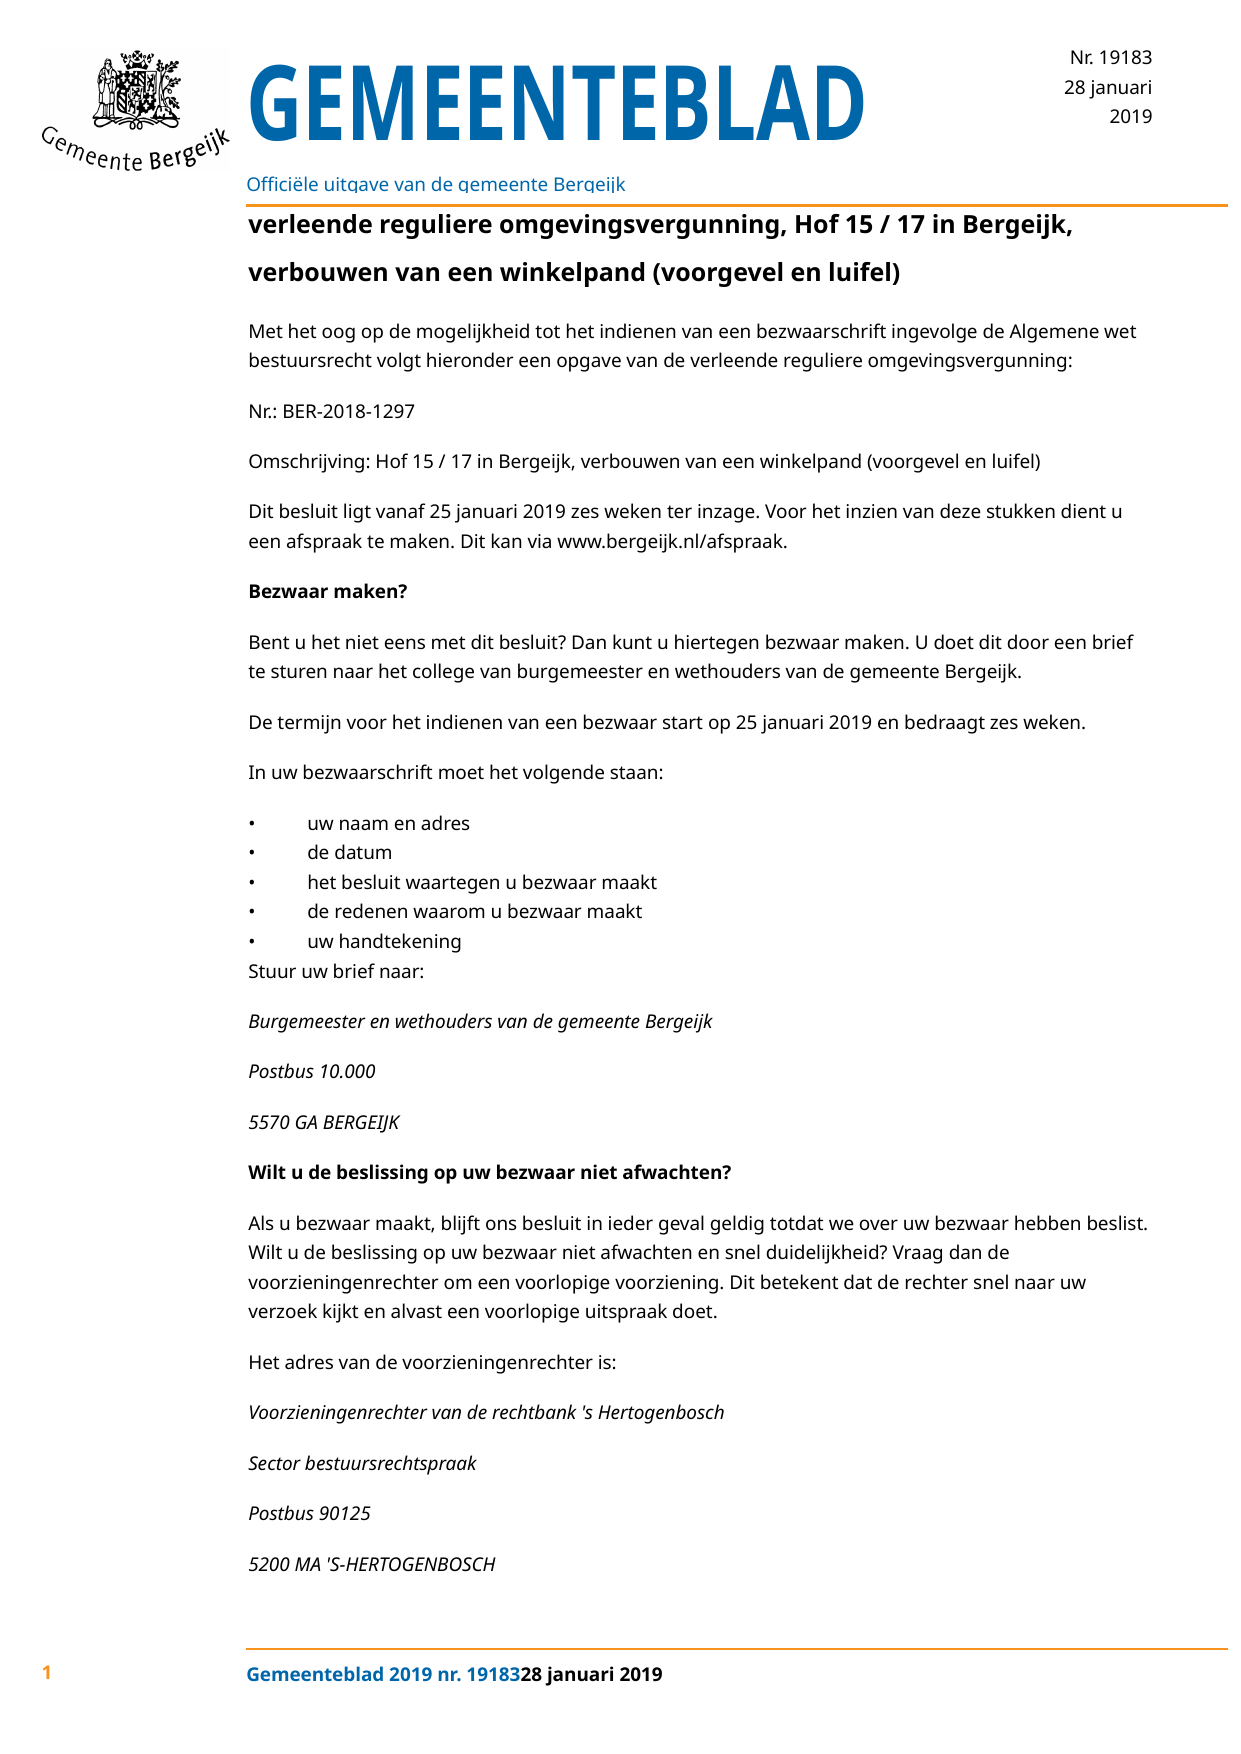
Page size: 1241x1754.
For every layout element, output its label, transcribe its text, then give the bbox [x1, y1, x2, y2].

picture [41, 47, 231, 172]
text In uw bezwaarschrift moet het volgende staan: [248, 759, 1152, 785]
text Omschrijving: Hof 15 / 17 in Bergeijk, verbouwen van een winkelpand (voorgevel en luifel) [248, 448, 1152, 474]
text Bezwaar maken? [248, 579, 1152, 604]
text Nr.: BER-2018-1297 [248, 398, 1152, 424]
text Stuur uw brief naar: [248, 958, 1152, 984]
list uw handtekening [248, 928, 1152, 954]
text Postbus 90125 [248, 1500, 1152, 1526]
list de datum [248, 839, 1152, 865]
text Dit besluit ligt vanaf 25 januari 2019 zes weken ter inzage. Voor het inzien van deze stukken dient u een afspraak te maken. Dit kan via www.bergeijk.nl/afspraak. [248, 499, 1152, 554]
text Voorzieningenrechter van de rechtbank 's Hertogenbosch [248, 1399, 1152, 1425]
text verleende reguliere omgevingsvergunning, Hof 15 / 17 in Bergeijk, verbouwen van een winkelpand (voorgevel en luifel) [248, 207, 1152, 288]
text De termijn voor het indienen van een bezwaar start op 25 januari 2019 en bedraagt zes weken. [248, 709, 1152, 735]
list het besluit waartegen u bezwaar maakt [248, 869, 1152, 895]
list de redenen waarom u bezwaar maakt [248, 899, 1152, 924]
text Bent u het niet eens met dit besluit? Dan kunt u hiertegen bezwaar maken. U doet dit door een brief te sturen naar het college van burgemeester en wethouders van de gemeente Bergeijk. [248, 629, 1152, 684]
text 5200 MA 'S-HERTOGENBOSCH [248, 1551, 1152, 1577]
text Postbus 10.000 [248, 1059, 1152, 1084]
text Het adres van de voorzieningenrechter is: [248, 1349, 1152, 1375]
text Met het oog op de mogelijkheid tot het indienen van een bezwaarschrift ingevolge de Algemene wet bestuursrecht volgt hieronder een opgave van de verleende reguliere omgevingsvergunning: [248, 318, 1152, 373]
text Sector bestuursrechtspraak [248, 1450, 1152, 1476]
text 5570 GA BERGEIJK [248, 1109, 1152, 1135]
list uw naam en adres [248, 810, 1152, 836]
text Als u bezwaar maakt, blijft ons besluit in ieder geval geldig totdat we over uw bezwaar hebben beslist. Wilt u de beslissing op uw bezwaar niet afwachten en snel duidelijkheid? Vraag dan de voorzieningenrechter om een voorlopige voorziening. Dit betekent dat de rechter snel naar uw verzoek kijkt en alvast een voorlopige uitspraak doet. [248, 1210, 1152, 1324]
text Burgemeester en wethouders van de gemeente Bergeijk [248, 1008, 1152, 1034]
text Wilt u de beslissing op uw bezwaar niet afwachten? [248, 1159, 1152, 1185]
